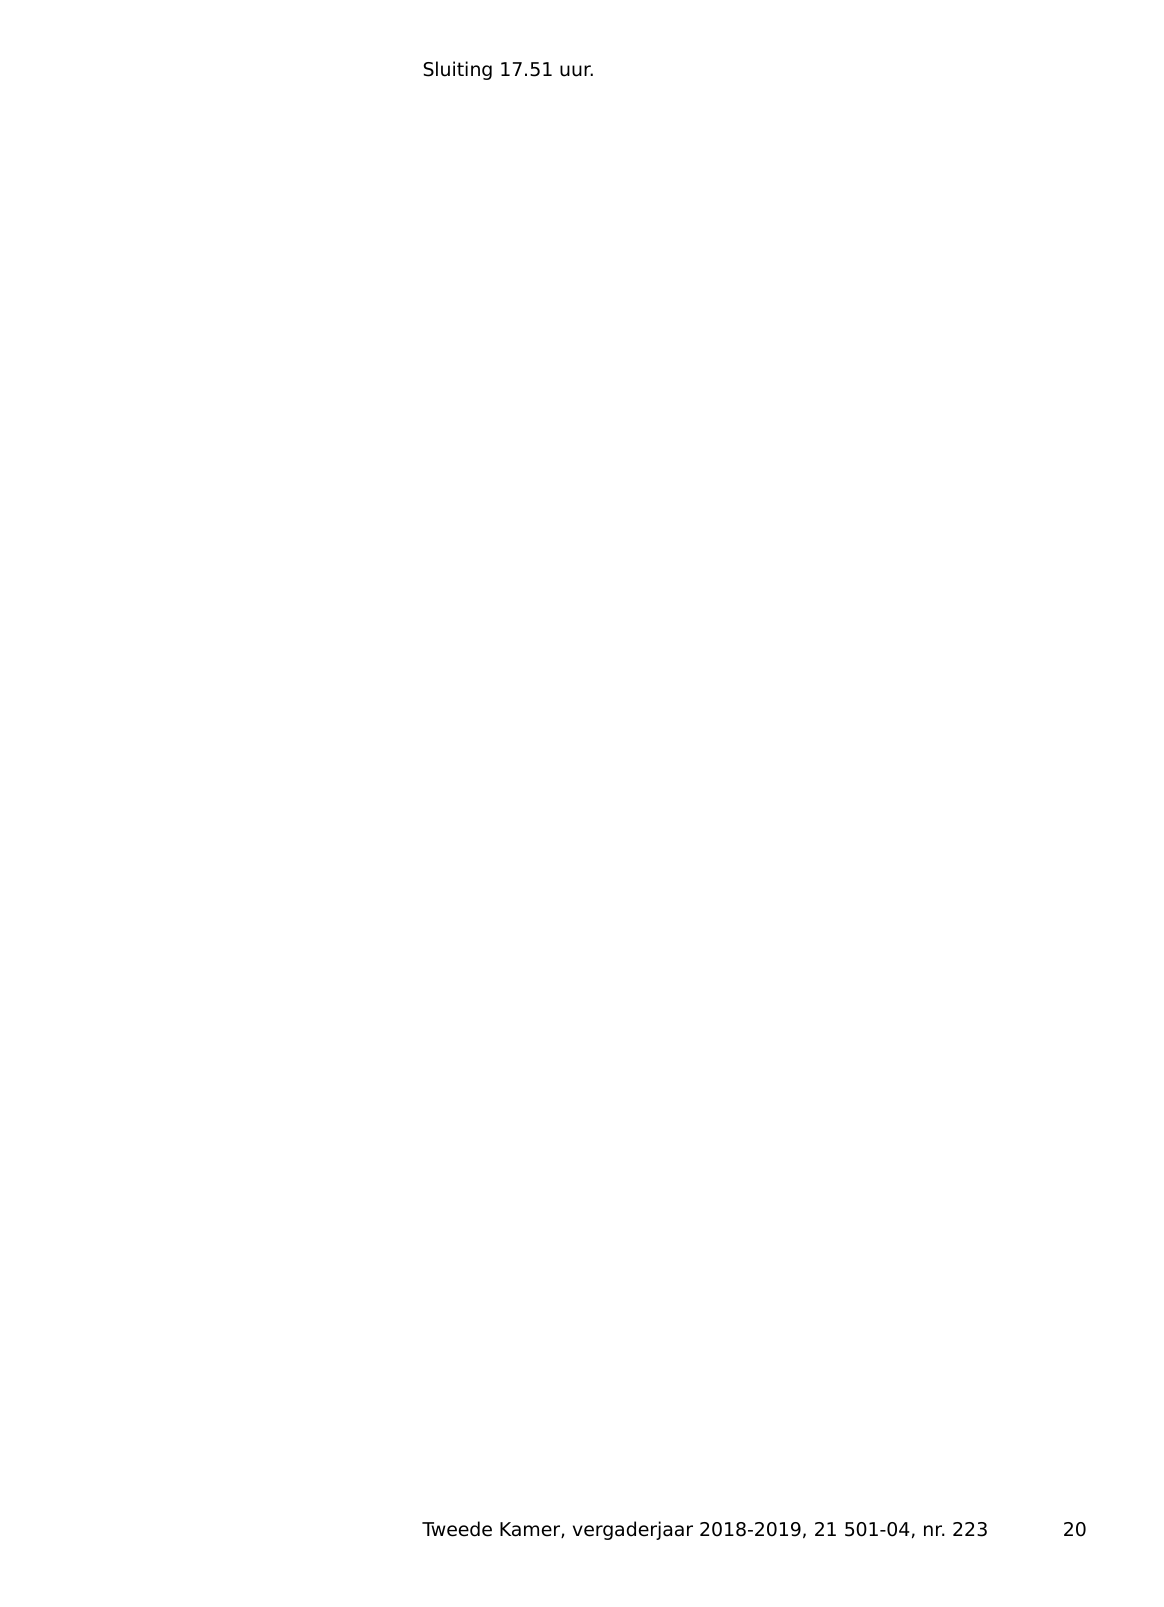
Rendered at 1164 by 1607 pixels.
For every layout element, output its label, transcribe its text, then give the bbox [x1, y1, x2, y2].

text Sluiting 17.51 uur. [422, 59, 1087, 81]
